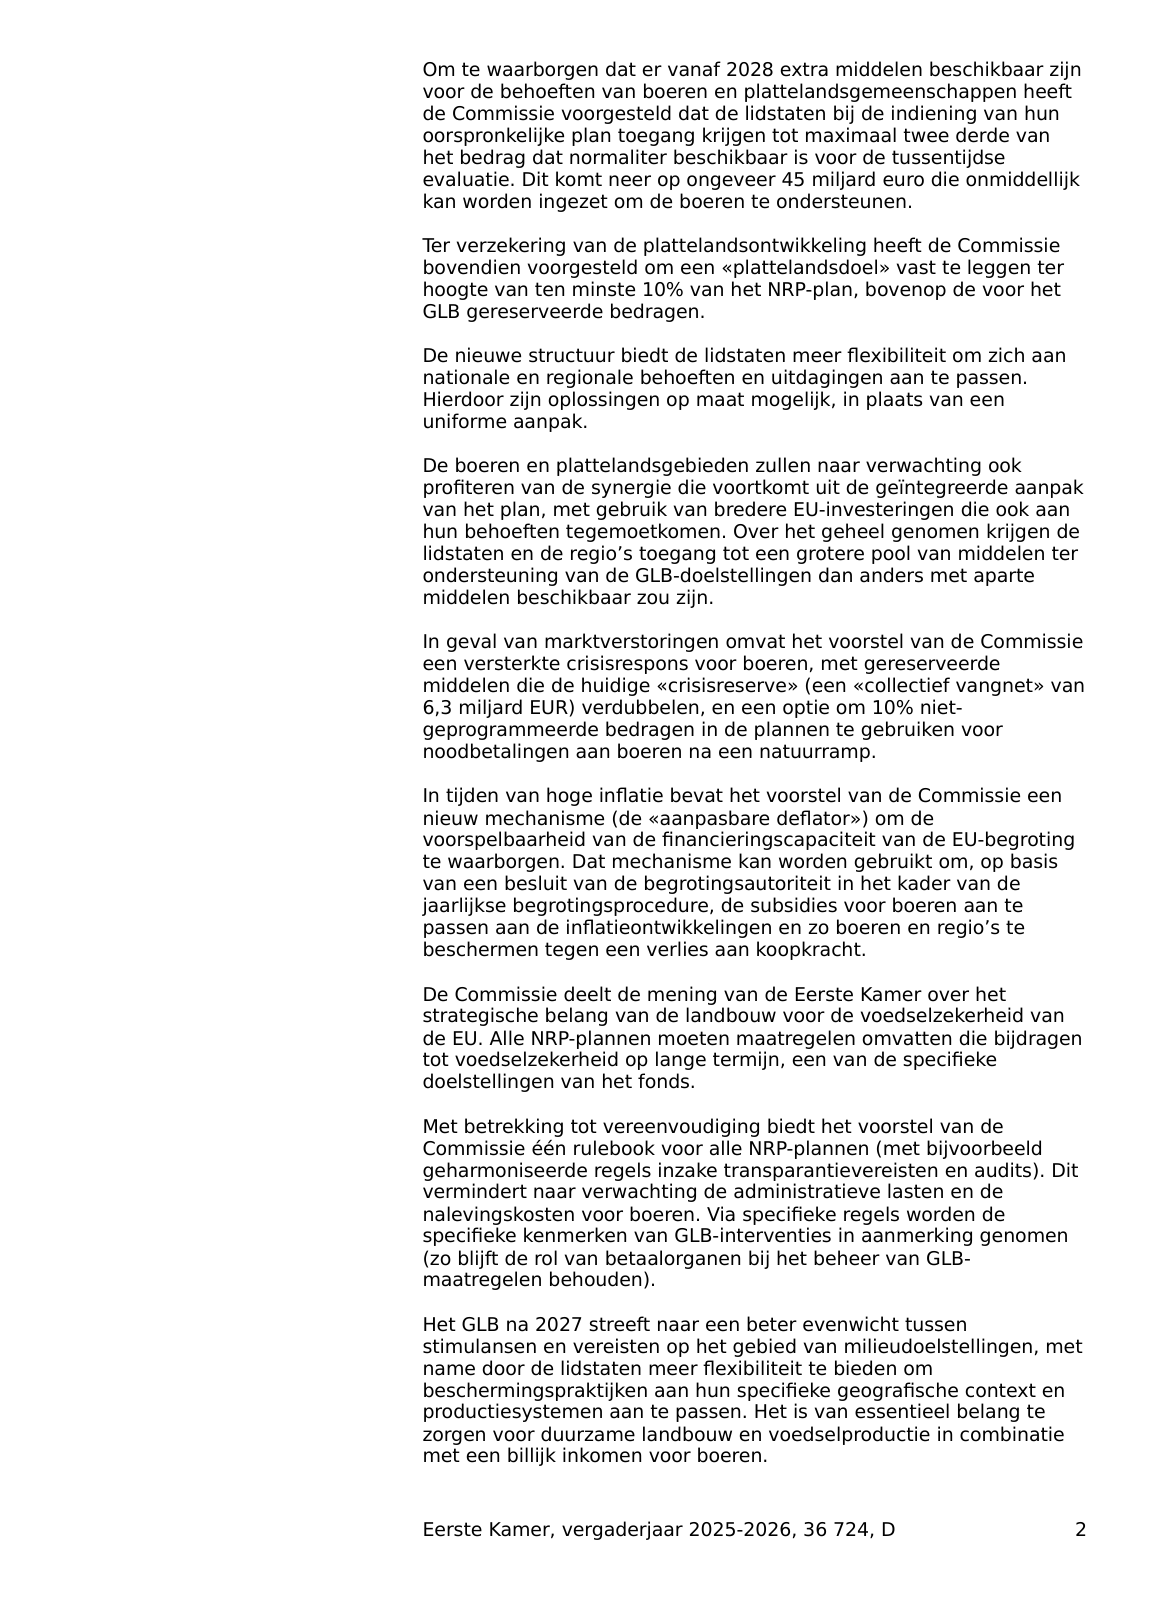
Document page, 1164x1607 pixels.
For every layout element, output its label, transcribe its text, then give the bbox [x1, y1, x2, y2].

text De nieuwe structuur biedt de lidstaten meer flexibiliteit om zich aan nationale en regionale behoeften en uitdagingen aan te passen. Hierdoor zijn oplossingen op maat mogelijk, in plaats van een uniforme aanpak. [422, 345, 1087, 433]
text Met betrekking tot vereenvoudiging biedt het voorstel van de Commissie één rulebook voor alle NRP-plannen (met bijvoorbeeld geharmoniseerde regels inzake transparantievereisten en audits). Dit vermindert naar verwachting de administratieve lasten en de nalevingskosten voor boeren. Via specifieke regels worden de specifieke kenmerken van GLB-interventies in aanmerking genomen (zo blijft de rol van betaalorganen bij het beheer van GLB-maatregelen behouden). [422, 1116, 1087, 1291]
text In tijden van hoge inflatie bevat het voorstel van de Commissie een nieuw mechanisme (de «aanpasbare deflator») om de voorspelbaarheid van de financieringscapaciteit van de EU-begroting te waarborgen. Dat mechanisme kan worden gebruikt om, op basis van een besluit van de begrotingsautoriteit in het kader van de jaarlijkse begrotingsprocedure, de subsidies voor boeren aan te passen aan de inflatieontwikkelingen en zo boeren en regio’s te beschermen tegen een verlies aan koopkracht. [422, 785, 1087, 961]
text In geval van marktverstoringen omvat het voorstel van de Commissie een versterkte crisisrespons voor boeren, met gereserveerde middelen die de huidige «crisisreserve» (een «collectief vangnet» van 6,3 miljard EUR) verdubbelen, en een optie om 10% niet-geprogrammeerde bedragen in de plannen te gebruiken voor noodbetalingen aan boeren na een natuurramp. [422, 631, 1087, 763]
text De boeren en plattelandsgebieden zullen naar verwachting ook profiteren van de synergie die voortkomt uit de geïntegreerde aanpak van het plan, met gebruik van bredere EU-investeringen die ook aan hun behoeften tegemoetkomen. Over het geheel genomen krijgen de lidstaten en de regio’s toegang tot een grotere pool van middelen ter ondersteuning van de GLB-doelstellingen dan anders met aparte middelen beschikbaar zou zijn. [422, 455, 1087, 609]
text Ter verzekering van de plattelandsontwikkeling heeft de Commissie bovendien voorgesteld om een «plattelandsdoel» vast te leggen ter hoogte van ten minste 10% van het NRP-plan, bovenop de voor het GLB gereserveerde bedragen. [422, 235, 1087, 323]
text Het GLB na 2027 streeft naar een beter evenwicht tussen stimulansen en vereisten op het gebied van milieudoelstellingen, met name door de lidstaten meer flexibiliteit te bieden om beschermingspraktijken aan hun specifieke geografische context en productiesystemen aan te passen. Het is van essentieel belang te zorgen voor duurzame landbouw en voedselproductie in combinatie met een billijk inkomen voor boeren. [422, 1313, 1087, 1467]
text De Commissie deelt de mening van de Eerste Kamer over het strategische belang van de landbouw voor de voedselzekerheid van de EU. Alle NRP-plannen moeten maatregelen omvatten die bijdragen tot voedselzekerheid op lange termijn, een van de specifieke doelstellingen van het fonds. [422, 983, 1087, 1093]
text Om te waarborgen dat er vanaf 2028 extra middelen beschikbaar zijn voor de behoeften van boeren en plattelandsgemeenschappen heeft de Commissie voorgesteld dat de lidstaten bij de indiening van hun oorspronkelijke plan toegang krijgen tot maximaal twee derde van het bedrag dat normaliter beschikbaar is voor de tussentijdse evaluatie. Dit komt neer op ongeveer 45 miljard euro die onmiddellijk kan worden ingezet om de boeren te ondersteunen. [422, 59, 1087, 213]
